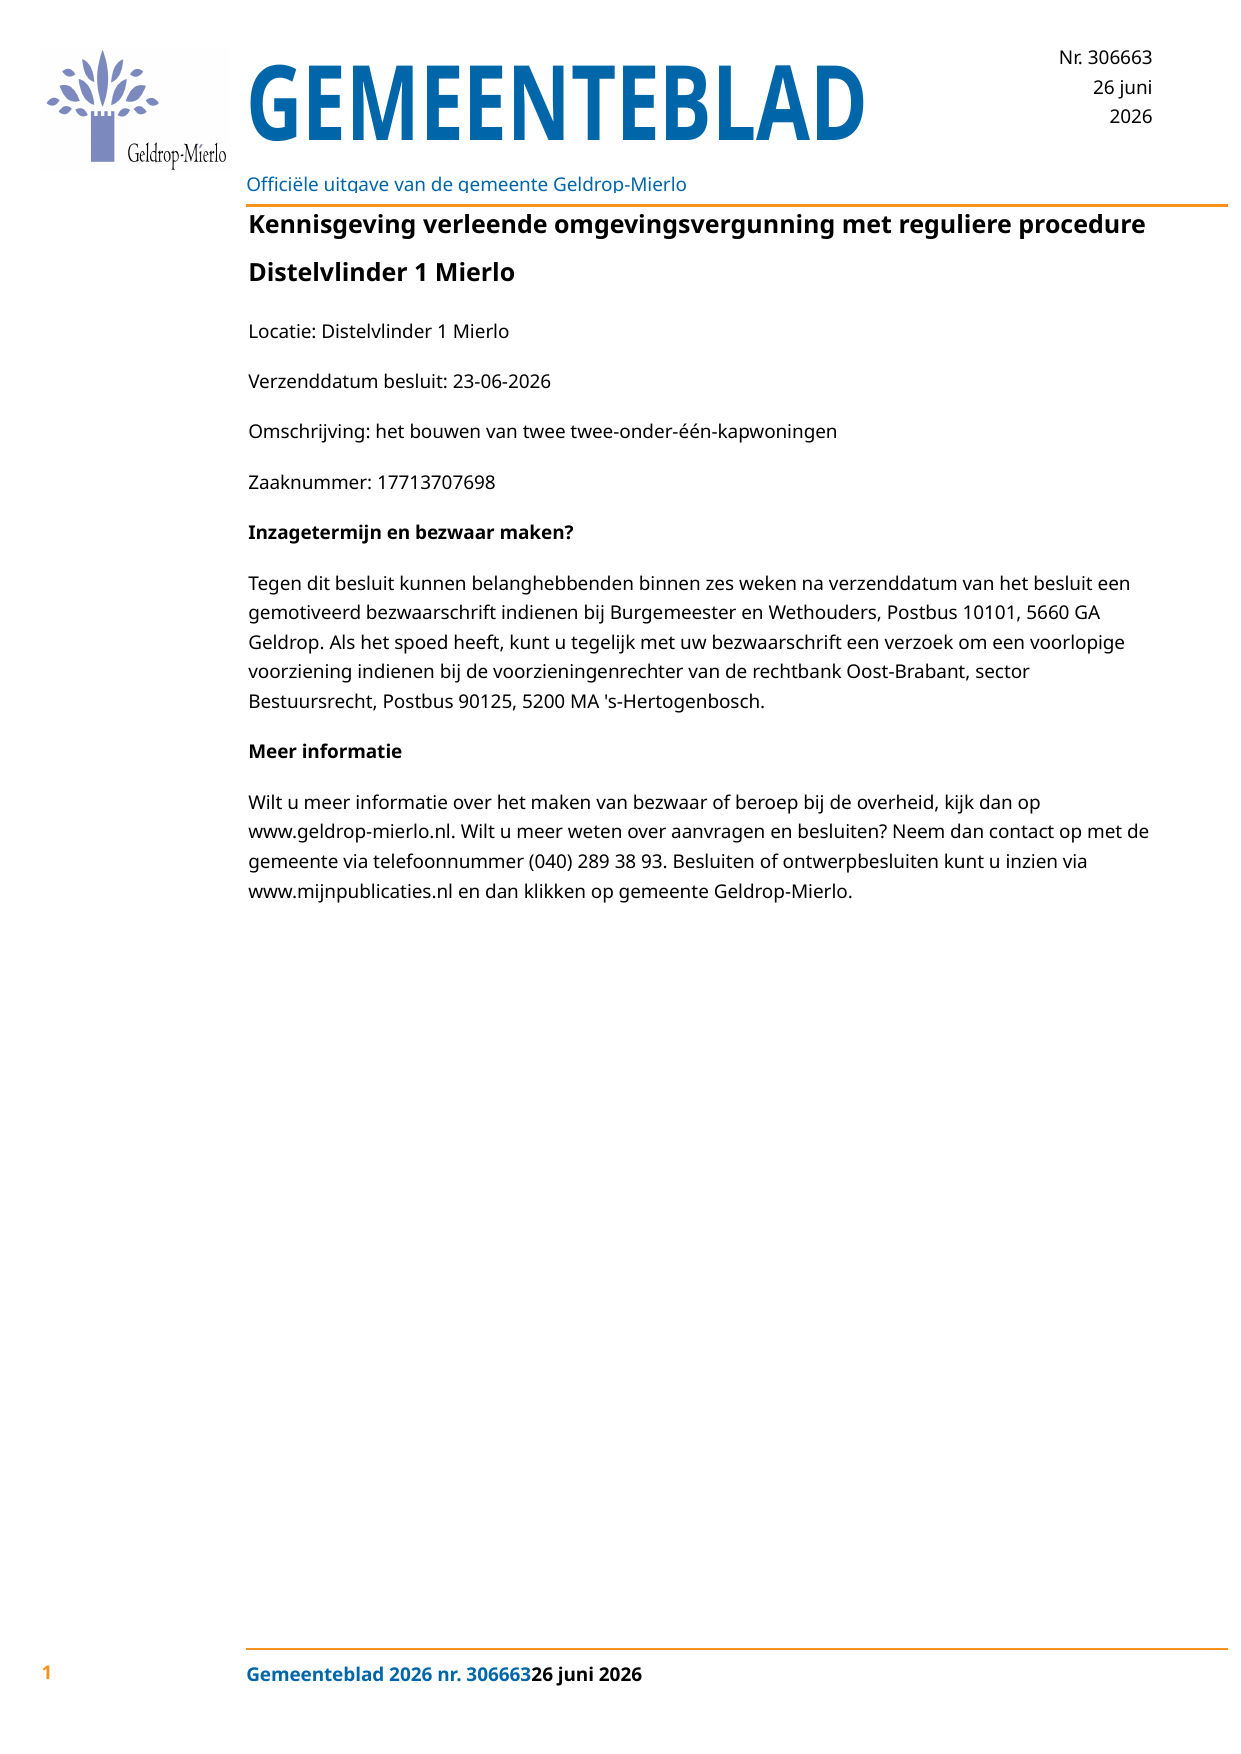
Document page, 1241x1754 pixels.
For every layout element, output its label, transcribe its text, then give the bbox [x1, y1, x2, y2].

text Inzagetermijn en bezwaar maken? [248, 519, 1152, 545]
text Omschrijving: het bouwen van twee twee-onder-één-kapwoningen [248, 419, 1152, 444]
text Zaaknummer: 17713707698 [248, 469, 1152, 495]
text Tegen dit besluit kunnen belanghebbenden binnen zes weken na verzenddatum van het besluit een gemotiveerd bezwaarschrift indienen bij Burgemeester en Wethouders, Postbus 10101, 5660 GA Geldrop. Als het spoed heeft, kunt u tegelijk met uw bezwaarschrift een verzoek om een voorlopige voorziening indienen bij de voorzieningenrechter van de rechtbank Oost-Brabant, sector Bestuursrecht, Postbus 90125, 5200 MA 's-Hertogenbosch. [248, 570, 1152, 714]
text Kennisgeving verleende omgevingsvergunning met reguliere procedure Distelvlinder 1 Mierlo [248, 207, 1152, 288]
picture [41, 47, 231, 172]
text Meer informatie [248, 739, 1152, 764]
text Locatie: Distelvlinder 1 Mierlo [248, 318, 1152, 344]
text Wilt u meer informatie over het maken van bezwaar of beroep bij de overheid, kijk dan op www.geldrop-mierlo.nl. Wilt u meer weten over aanvragen en besluiten? Neem dan contact op met de gemeente via telefoonnummer (040) 289 38 93. Besluiten of ontwerpbesluiten kunt u inzien via www.mijnpublicaties.nl en dan klikken op gemeente Geldrop-Mierlo. [248, 789, 1152, 904]
text Verzenddatum besluit: 23-06-2026 [248, 368, 1152, 394]
